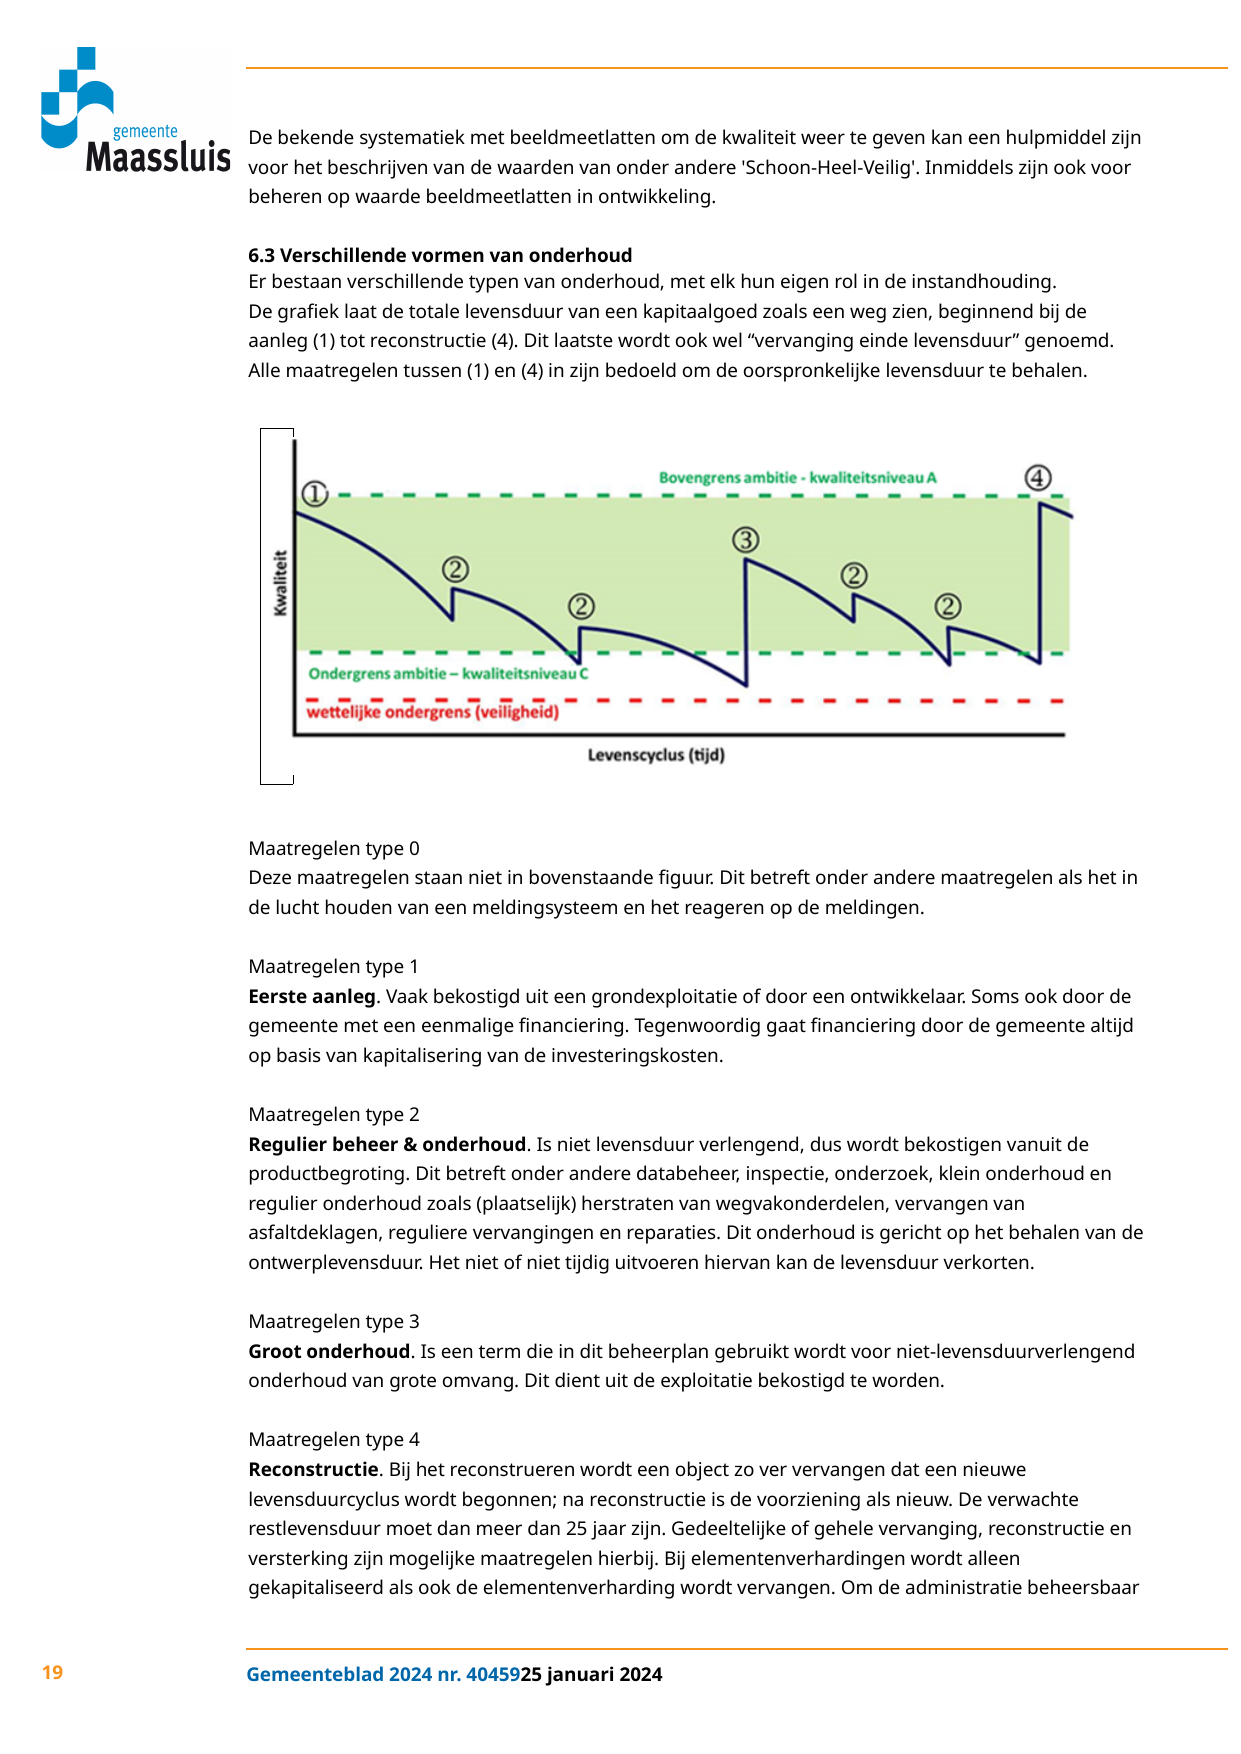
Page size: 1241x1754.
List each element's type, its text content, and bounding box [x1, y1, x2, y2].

text 6.3 Verschillende vormen van onderhoud [248, 243, 1152, 268]
text Reconstructie. Bij het reconstrueren wordt een object zo ver vervangen dat een nieuwe levensduurcyclus wordt begonnen; na reconstructie is de voorziening als nieuw. De verwachte restlevensduur moet dan meer dan 25 jaar zijn. Gedeeltelijke of gehele vervanging, reconstructie en versterking zijn mogelijke maatregelen hierbij. Bij elementenverhardingen wordt alleen gekapitaliseerd als ook de elementenverharding wordt vervangen. Om de administratie beheersbaar [248, 1456, 1152, 1600]
text Eerste aanleg. Vaak bekostigd uit een grondexploitatie of door een ontwikkelaar. Soms ook door de gemeente met een eenmalige financiering. Tegenwoordig gaat financiering door de gemeente altijd op basis van kapitalisering van de investeringskosten. [248, 983, 1152, 1068]
text Er bestaan verschillende typen van onderhoud, met elk hun eigen rol in de instandhouding. [248, 268, 1152, 294]
picture [268, 437, 1096, 775]
text De grafiek laat de totale levensduur van een kapitaalgoed zoals een weg zien, beginnend bij de aanleg (1) tot reconstructie (4). Dit laatste wordt ook wel “vervanging einde levensduur” genoemd. Alle maatregelen tussen (1) en (4) in zijn bedoeld om de oorspronkelijke levensduur te behalen. [248, 298, 1152, 383]
text Maatregelen type 3 [248, 1308, 1152, 1334]
text Maatregelen type 0 [248, 835, 1152, 861]
text Groot onderhoud. Is een term die in dit beheerplan gebruikt wordt voor niet-levensduurverlengend onderhoud van grote omvang. Dit dient uit de exploitatie bekostigd te worden. [248, 1338, 1152, 1393]
text De bekende systematiek met beeldmeetlatten om de kwaliteit weer te geven kan een hulpmiddel zijn voor het beschrijven van de waarden van onder andere 'Schoon-Heel-Veilig'. Inmiddels zijn ook voor beheren op waarde beeldmeetlatten in ontwikkeling. [248, 124, 1152, 209]
text Maatregelen type 2 [248, 1101, 1152, 1127]
text Maatregelen type 4 [248, 1427, 1152, 1452]
picture [41, 47, 77, 92]
text Maatregelen type 1 [248, 953, 1152, 979]
text Deze maatregelen staan niet in bovenstaande figuur. Dit betreft onder andere maatregelen als het in de lucht houden van een meldingsysteem en het reageren op de meldingen. [248, 864, 1152, 920]
picture [41, 47, 231, 172]
text Regulier beheer & onderhoud. Is niet levensduur verlengend, dus wordt bekostigen vanuit de productbegroting. Dit betreft onder andere databeheer, inspectie, onderzoek, klein onderhoud en regulier onderhoud zoals (plaatselijk) herstraten van wegvakonderdelen, vervangen van asfaltdeklagen, reguliere vervangingen en reparaties. Dit onderhoud is gericht op het behalen van de ontwerplevensduur. Het niet of niet tijdig uitvoeren hiervan kan de levensduur verkorten. [248, 1131, 1152, 1275]
